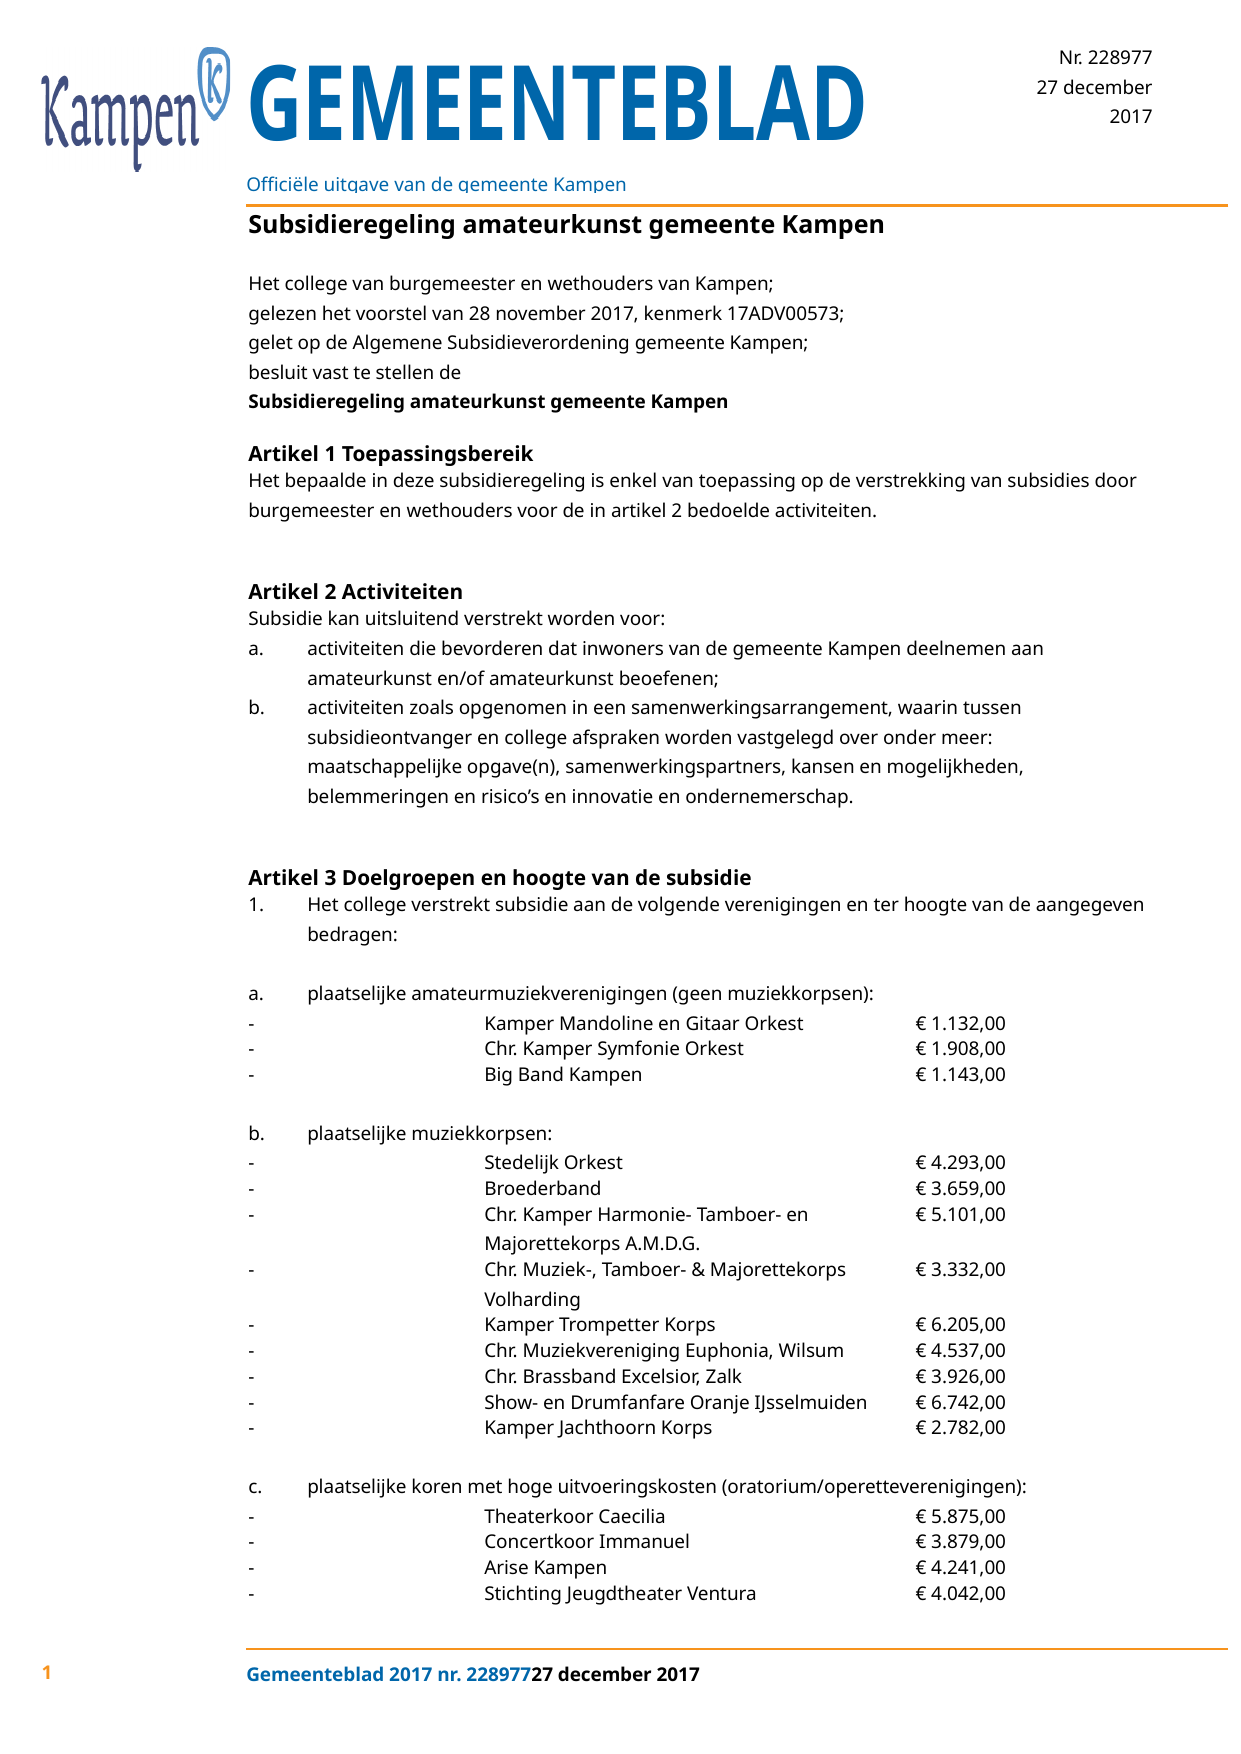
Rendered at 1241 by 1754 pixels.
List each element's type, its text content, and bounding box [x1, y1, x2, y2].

list Het college verstrekt subsidie aan de volgende verenigingen en ter hoogte van de aangegeven bedragen: [248, 891, 1152, 947]
table_cell € 3.332,00 [915, 1256, 1152, 1312]
table_cell - [248, 1061, 484, 1117]
table_header Theaterkoor Caecilia [484, 1503, 915, 1528]
picture [41, 47, 231, 172]
list activiteiten die bevorderen dat inwoners van de gemeente Kampen deelnemen aan amateurkunst en/of amateurkunst beoefenen; [248, 635, 1152, 690]
table_cell - [248, 1201, 484, 1256]
text Artikel 3 Doelgroepen en hoogte van de subsidie [248, 863, 1152, 891]
list plaatselijke amateurmuziekverenigingen (geen muziekkorpsen): [248, 980, 1152, 1006]
table_cell € 2.782,00 [915, 1415, 1152, 1470]
table_cell - [248, 1036, 484, 1061]
table_cell € 1.908,00 [915, 1036, 1152, 1061]
text Subsidieregeling amateurkunst gemeente Kampen [248, 389, 1152, 414]
table_cell - [248, 1580, 484, 1606]
table_cell € 5.101,00 [915, 1201, 1152, 1256]
table_cell Show- en Drumfanfare Oranje IJsselmuiden [484, 1389, 915, 1414]
table_cell € 4.537,00 [915, 1338, 1152, 1363]
table_cell - [248, 1312, 484, 1337]
text Artikel 1 Toepassingsbereik [248, 439, 1152, 467]
list activiteiten zoals opgenomen in een samenwerkingsarrangement, waarin tussen subsidieontvanger en college afspraken worden vastgelegd over onder meer: maatschappelijke opgave(n), samenwerkingspartners, kansen en mogelijkheden, belemmeringen en risico’s en innovatie en ondernemerschap. [248, 694, 1152, 809]
table_header Stedelijk Orkest [484, 1150, 915, 1175]
table_cell Broederband [484, 1175, 915, 1201]
table_header € 5.875,00 [915, 1503, 1152, 1528]
table_header Kamper Mandoline en Gitaar Orkest [484, 1010, 915, 1036]
text gelezen het voorstel van 28 november 2017, kenmerk 17ADV00573; [248, 300, 1152, 326]
table_cell - [248, 1338, 484, 1363]
table_header - [248, 1150, 484, 1175]
list plaatselijke muziekkorpsen: [248, 1120, 1152, 1146]
table_cell - [248, 1529, 484, 1554]
text Het college van burgemeester en wethouders van Kampen; [248, 270, 1152, 296]
table_cell Big Band Kampen [484, 1061, 915, 1117]
table_cell - [248, 1554, 484, 1580]
table_cell Chr. Muziekvereniging Euphonia, Wilsum [484, 1338, 915, 1363]
table_cell € 1.143,00 [915, 1061, 1152, 1117]
table_cell - [248, 1175, 484, 1201]
text Subsidie kan uitsluitend verstrekt worden voor: [248, 606, 1152, 631]
table_cell € 4.042,00 [915, 1580, 1152, 1606]
text gelet op de Algemene Subsidieverordening gemeente Kampen; [248, 329, 1152, 355]
text Artikel 2 Activiteiten [248, 577, 1152, 606]
table_cell € 3.879,00 [915, 1529, 1152, 1554]
table_cell - [248, 1415, 484, 1470]
table_cell € 3.926,00 [915, 1363, 1152, 1389]
table_cell Arise Kampen [484, 1554, 915, 1580]
table_cell Chr. Kamper Harmonie- Tamboer- en Majorettekorps A.M.D.G. [484, 1201, 915, 1256]
table_header € 1.132,00 [915, 1010, 1152, 1036]
table_cell - [248, 1389, 484, 1414]
table_header € 4.293,00 [915, 1150, 1152, 1175]
table_cell € 3.659,00 [915, 1175, 1152, 1201]
list plaatselijke koren met hoge uitvoeringskosten (oratorium/operetteverenigingen): [248, 1473, 1152, 1499]
table_cell - [248, 1363, 484, 1389]
table_cell - [248, 1256, 484, 1312]
table_cell € 6.742,00 [915, 1389, 1152, 1414]
table_header - [248, 1503, 484, 1528]
table_header - [248, 1010, 484, 1036]
text besluit vast te stellen de [248, 359, 1152, 385]
text Het bepaalde in deze subsidieregeling is enkel van toepassing op de verstrekking van subsidies door burgemeester en wethouders voor de in artikel 2 bedoelde activiteiten. [248, 467, 1152, 523]
table_cell € 4.241,00 [915, 1554, 1152, 1580]
table_cell Stichting Jeugdtheater Ventura [484, 1580, 915, 1606]
table_cell Chr. Brassband Excelsior, Zalk [484, 1363, 915, 1389]
table_cell Kamper Jachthoorn Korps [484, 1415, 915, 1470]
table_cell Concertkoor Immanuel [484, 1529, 915, 1554]
table_cell Chr. Muziek-, Tamboer- & Majorettekorps Volharding [484, 1256, 915, 1312]
table_cell € 6.205,00 [915, 1312, 1152, 1337]
text Subsidieregeling amateurkunst gemeente Kampen [248, 207, 1152, 241]
table_cell Kamper Trompetter Korps [484, 1312, 915, 1337]
table_cell Chr. Kamper Symfonie Orkest [484, 1036, 915, 1061]
